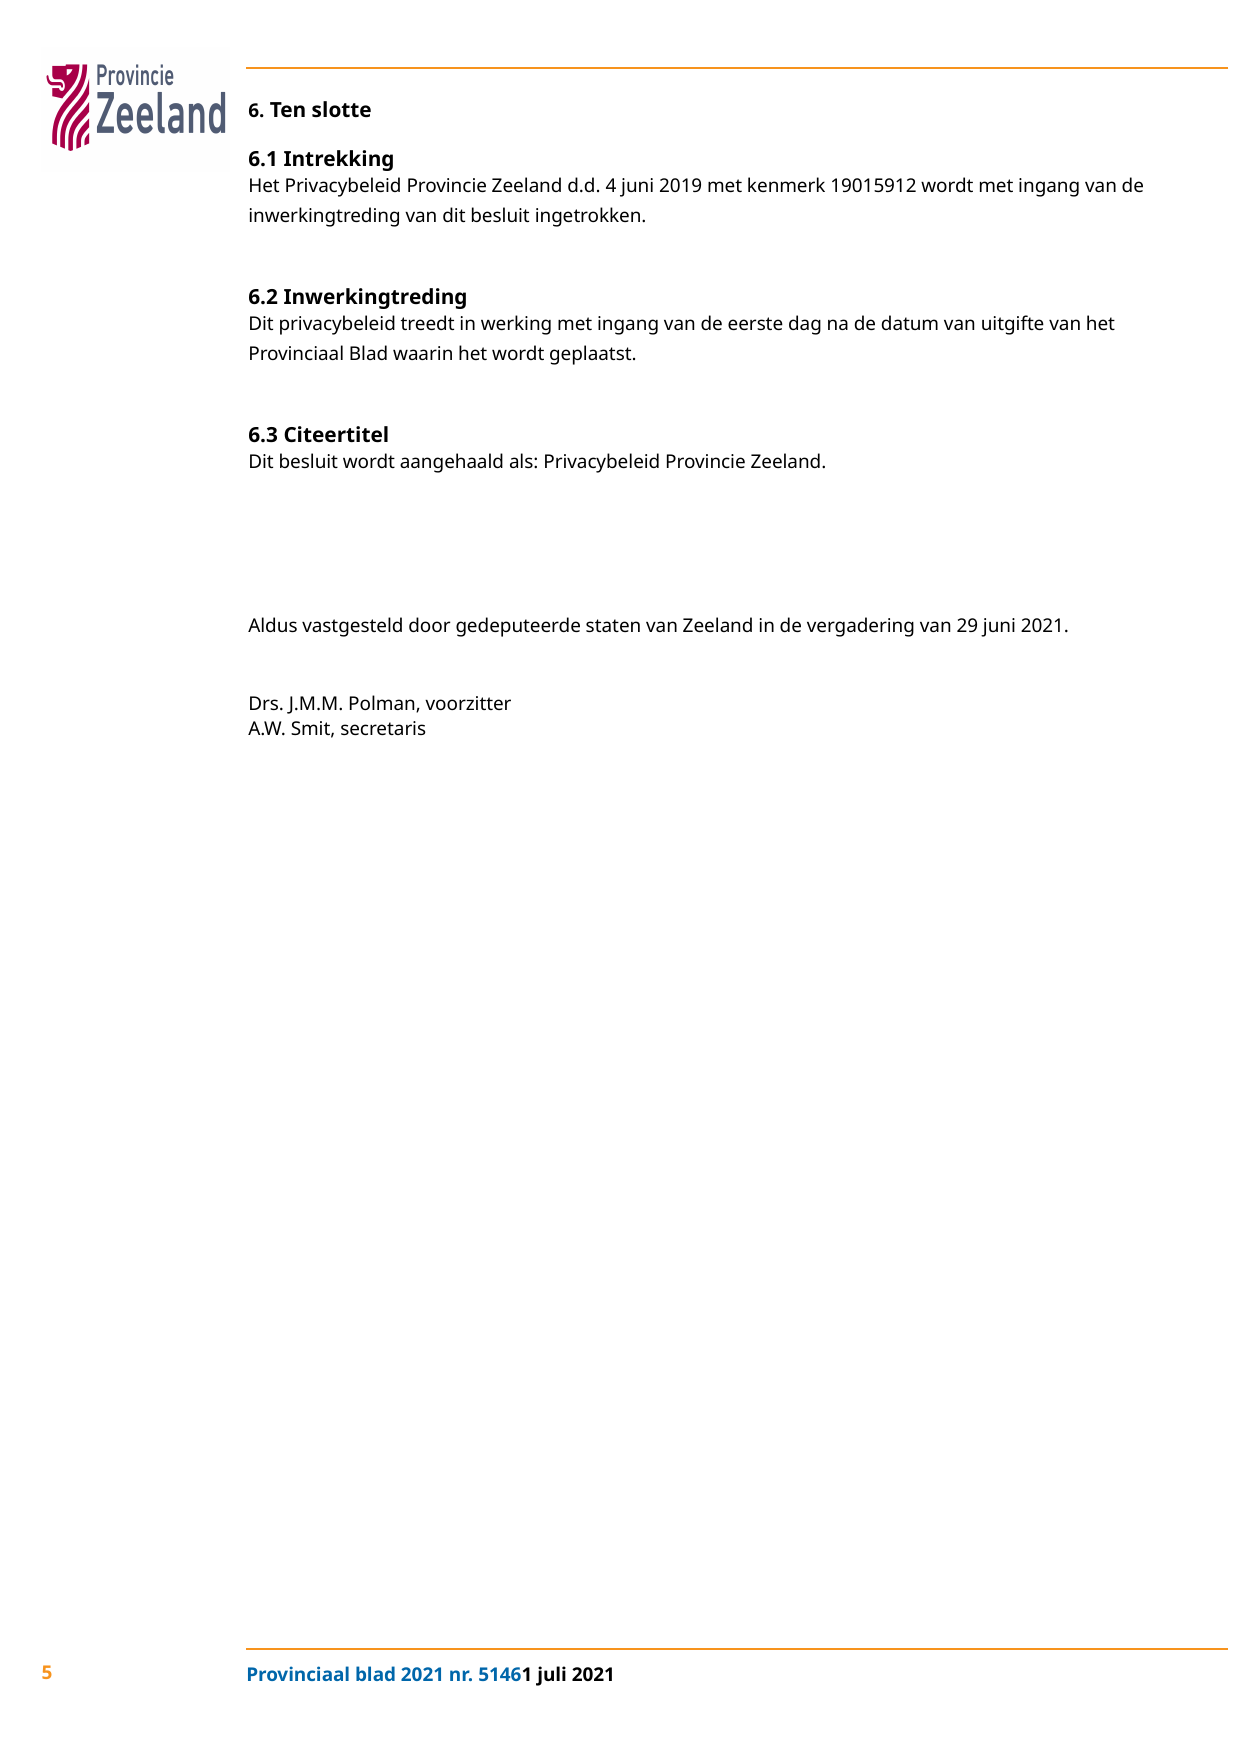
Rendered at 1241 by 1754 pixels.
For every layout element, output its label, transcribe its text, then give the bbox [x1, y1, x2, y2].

text 6.2 Inwerkingtreding [248, 282, 1152, 311]
text Drs. J.M.M. Polman, voorzitter [248, 690, 1152, 715]
text Het Privacybeleid Provincie Zeeland d.d. 4 juni 2019 met kenmerk 19015912 wordt met ingang van de inwerkingtreding van dit besluit ingetrokken. [248, 172, 1152, 228]
text Aldus vastgesteld door gedeputeerde staten van Zeeland in de vergadering van 29 juni 2021. [248, 612, 1152, 638]
text 6. Ten slotte [248, 95, 1152, 123]
picture [41, 47, 231, 172]
text Dit besluit wordt aangehaald als: Privacybeleid Provincie Zeeland. [248, 448, 1152, 474]
text Dit privacybeleid treedt in werking met ingang van de eerste dag na de datum van uitgifte van het Provinciaal Blad waarin het wordt geplaatst. [248, 311, 1152, 366]
text 6.3 Citeertitel [248, 420, 1152, 448]
text A.W. Smit, secretaris [248, 715, 1152, 741]
text 6.1 Intrekking [248, 144, 1152, 172]
